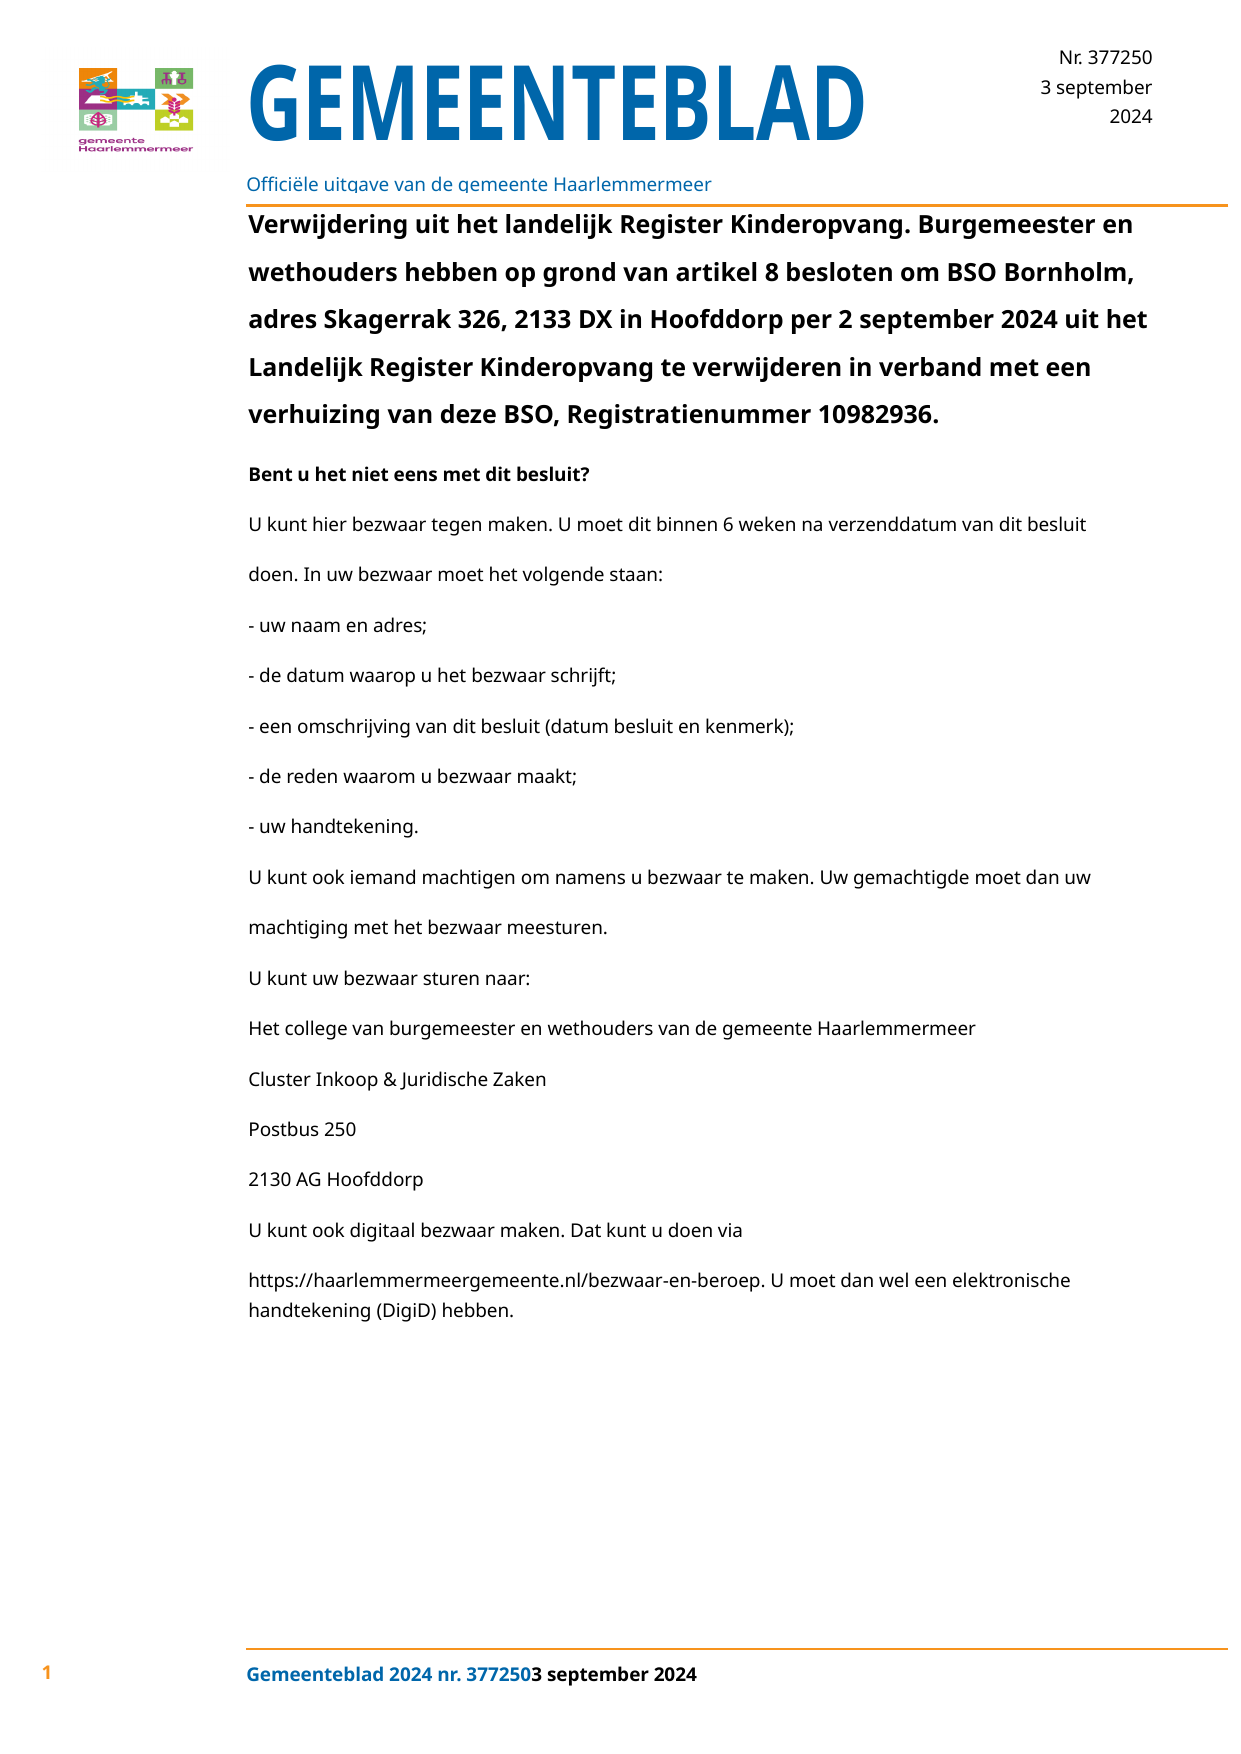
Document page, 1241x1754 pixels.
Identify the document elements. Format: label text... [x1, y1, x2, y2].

text - uw naam en adres; [248, 612, 1152, 638]
text - de reden waarom u bezwaar maakt; [248, 763, 1152, 789]
text Bent u het niet eens met dit besluit? [248, 461, 1152, 486]
text U kunt ook iemand machtigen om namens u bezwaar te maken. Uw gemachtigde moet dan uw [248, 864, 1152, 890]
text - uw handtekening. [248, 814, 1152, 839]
text https://haarlemmermeergemeente.nl/bezwaar-en-beroep. U moet dan wel een elektronische handtekening (DigiD) hebben. [248, 1267, 1152, 1323]
text Verwijdering uit het landelijk Register Kinderopvang. Burgemeester en wethouders hebben op grond van artikel 8 besloten om BSO Bornholm, adres Skagerrak 326, 2133 DX in Hoofddorp per 2 september 2024 uit het Landelijk Register Kinderopvang te verwijderen in verband met een verhuizing van deze BSO, Registratienummer 10982936. [248, 207, 1152, 431]
text Cluster Inkoop & Juridische Zaken [248, 1066, 1152, 1091]
text - de datum waarop u het bezwaar schrijft; [248, 662, 1152, 688]
text Het college van burgemeester en wethouders van de gemeente Haarlemmermeer [248, 1015, 1152, 1041]
picture [41, 47, 231, 172]
text U kunt uw bezwaar sturen naar: [248, 965, 1152, 991]
text 2130 AG Hoofddorp [248, 1167, 1152, 1192]
text Postbus 250 [248, 1116, 1152, 1142]
text U kunt ook digitaal bezwaar maken. Dat kunt u doen via [248, 1217, 1152, 1243]
text - een omschrijving van dit besluit (datum besluit en kenmerk); [248, 713, 1152, 738]
text U kunt hier bezwaar tegen maken. U moet dit binnen 6 weken na verzenddatum van dit besluit [248, 511, 1152, 537]
text machtiging met het bezwaar meesturen. [248, 914, 1152, 940]
text doen. In uw bezwaar moet het volgende staan: [248, 562, 1152, 587]
